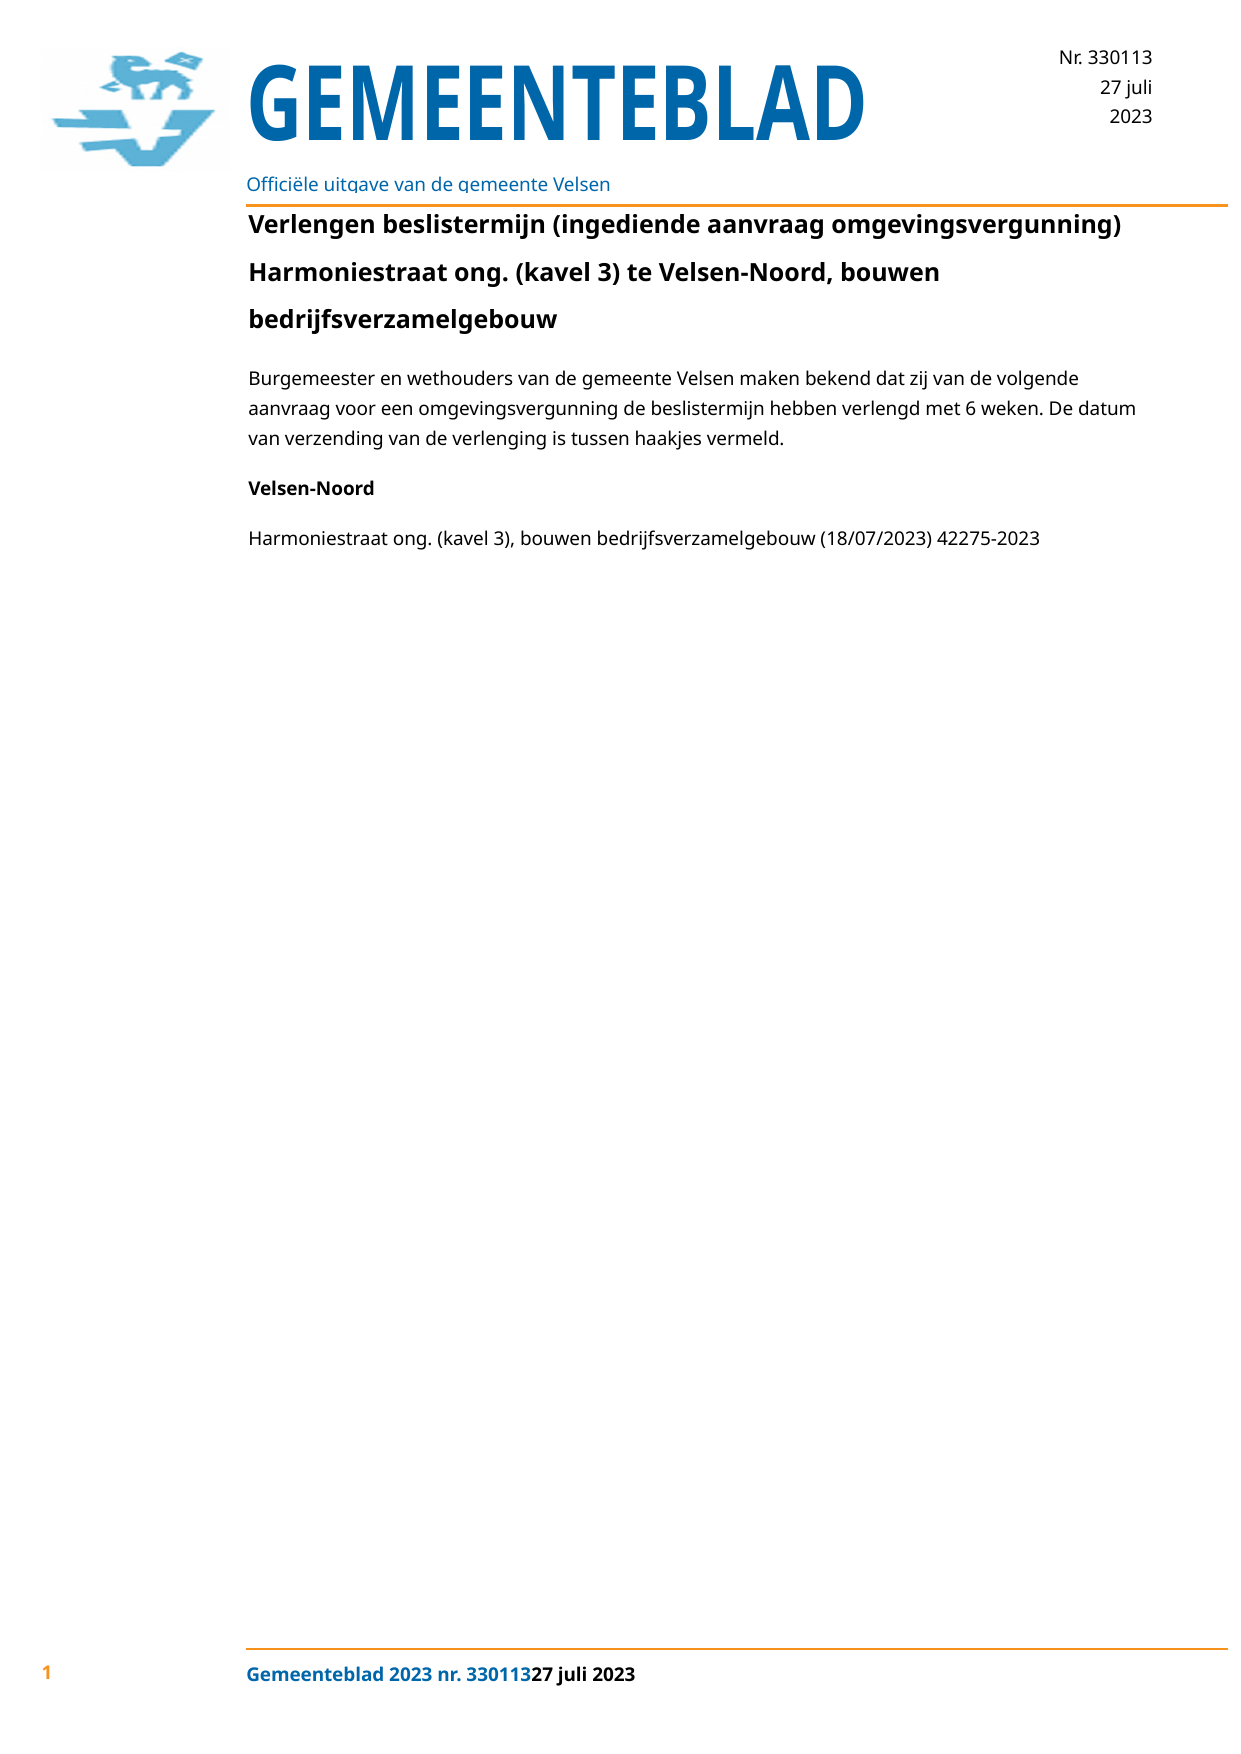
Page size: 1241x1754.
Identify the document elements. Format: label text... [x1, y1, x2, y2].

text Velsen-Noord [248, 475, 1152, 501]
text Burgemeester en wethouders van de gemeente Velsen maken bekend dat zij van de volgende aanvraag voor een omgevingsvergunning de beslistermijn hebben verlengd met 6 weken. De datum van verzending van de verlenging is tussen haakjes vermeld. [248, 366, 1152, 450]
text Harmoniestraat ong. (kavel 3), bouwen bedrijfsverzamelgebouw (18/07/2023) 42275-2023 [248, 526, 1152, 551]
picture [41, 47, 231, 172]
text Verlengen beslistermijn (ingediende aanvraag omgevingsvergunning) Harmoniestraat ong. (kavel 3) te Velsen-Noord, bouwen bedrijfsverzamelgebouw [248, 207, 1152, 336]
